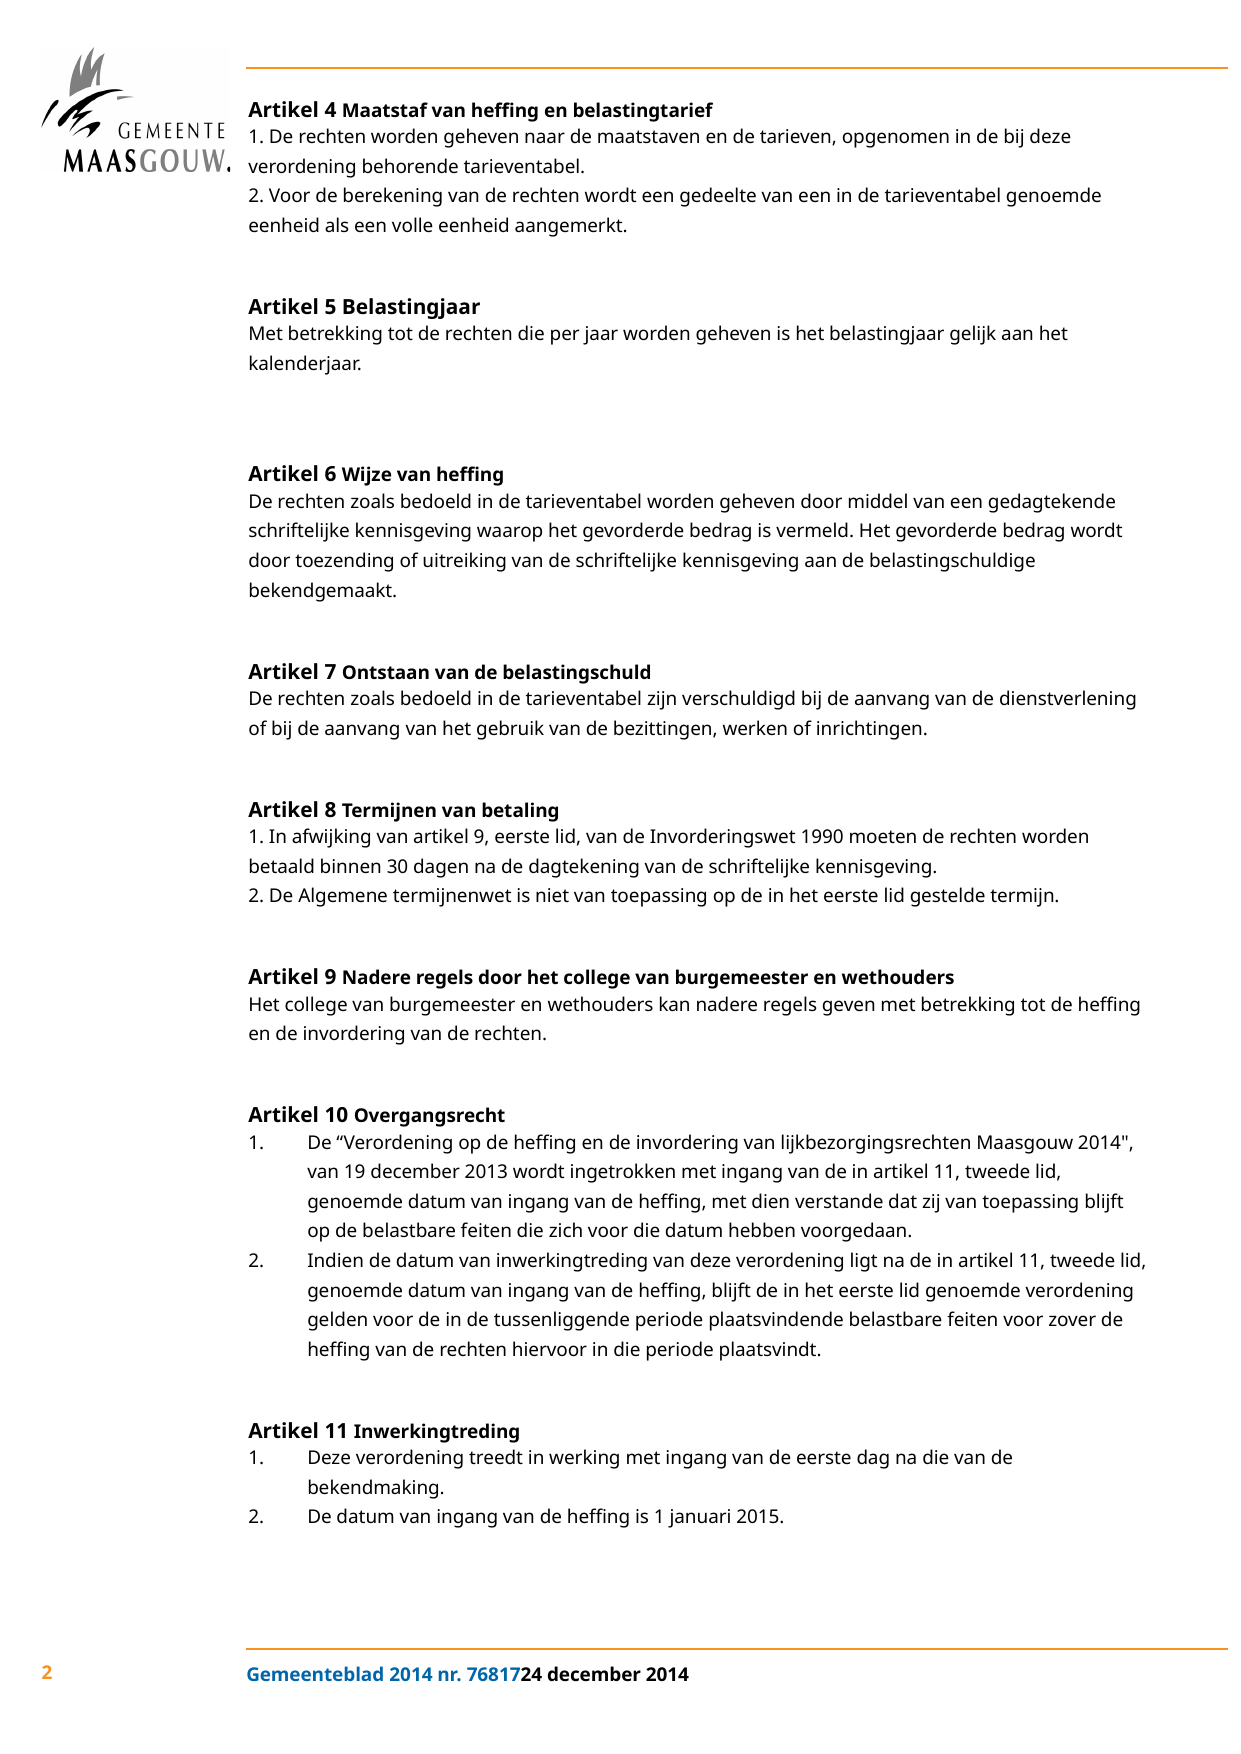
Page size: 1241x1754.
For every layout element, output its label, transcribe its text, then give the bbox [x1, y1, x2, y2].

text Artikel 8 Termijnen van betaling [248, 795, 1152, 823]
text Artikel 7 Ontstaan van de belastingschuld [248, 657, 1152, 685]
text Artikel 6 Wijze van heffing [248, 459, 1152, 488]
text De rechten zoals bedoeld in de tarieventabel zijn verschuldigd bij de aanvang van de dienstverlening of bij de aanvang van het gebruik van de bezittingen, werken of inrichtingen. [248, 685, 1152, 741]
list De “Verordening op de heffing en de invordering van lijkbezorgingsrechten Maasgouw 2014", van 19 december 2013 wordt ingetrokken met ingang van de in artikel 11, tweede lid, genoemde datum van ingang van de heffing, met dien verstande dat zij van toepassing blijft op de belastbare feiten die zich voor die datum hebben voorgedaan. [248, 1129, 1152, 1243]
text 1. De rechten worden geheven naar de maatstaven en de tarieven, opgenomen in de bij deze verordening behorende tarieventabel. [248, 123, 1152, 178]
list De datum van ingang van de heffing is 1 januari 2015. [248, 1503, 1152, 1529]
text De rechten zoals bedoeld in de tarieventabel worden geheven door middel van een gedagtekende schriftelijke kennisgeving waarop het gevorderde bedrag is vermeld. Het gevorderde bedrag wordt door toezending of uitreiking van de schriftelijke kennisgeving aan de belastingschuldige bekendgemaakt. [248, 488, 1152, 602]
text Artikel 10 Overgangsrecht [248, 1100, 1152, 1129]
text 2. Voor de berekening van de rechten wordt een gedeelte van een in de tarieventabel genoemde eenheid als een volle eenheid aangemerkt. [248, 182, 1152, 238]
text Artikel 4 Maatstaf van heffing en belastingtarief [248, 95, 1152, 123]
picture [41, 47, 231, 172]
text Artikel 9 Nadere regels door het college van burgemeester en wethouders [248, 962, 1152, 991]
list Deze verordening treedt in werking met ingang van de eerste dag na die van de bekendmaking. [248, 1444, 1152, 1500]
text Met betrekking tot de rechten die per jaar worden geheven is het belastingjaar gelijk aan het kalenderjaar. [248, 320, 1152, 376]
text 2. De Algemene termijnenwet is niet van toepassing op de in het eerste lid gestelde termijn. [248, 882, 1152, 908]
text Het college van burgemeester en wethouders kan nadere regels geven met betrekking tot de heffing en de invordering van de rechten. [248, 991, 1152, 1046]
list Indien de datum van inwerkingtreding van deze verordening ligt na de in artikel 11, tweede lid, genoemde datum van ingang van de heffing, blijft de in het eerste lid genoemde verordening gelden voor de in de tussenliggende periode plaatsvindende belastbare feiten voor zover de heffing van de rechten hiervoor in die periode plaatsvindt. [248, 1247, 1152, 1362]
text Artikel 5 Belastingjaar [248, 292, 1152, 320]
text Artikel 11 Inwerkingtreding [248, 1416, 1152, 1444]
text 1. In afwijking van artikel 9, eerste lid, van de Invorderingswet 1990 moeten de rechten worden betaald binnen 30 dagen na de dagtekening van de schriftelijke kennisgeving. [248, 823, 1152, 878]
